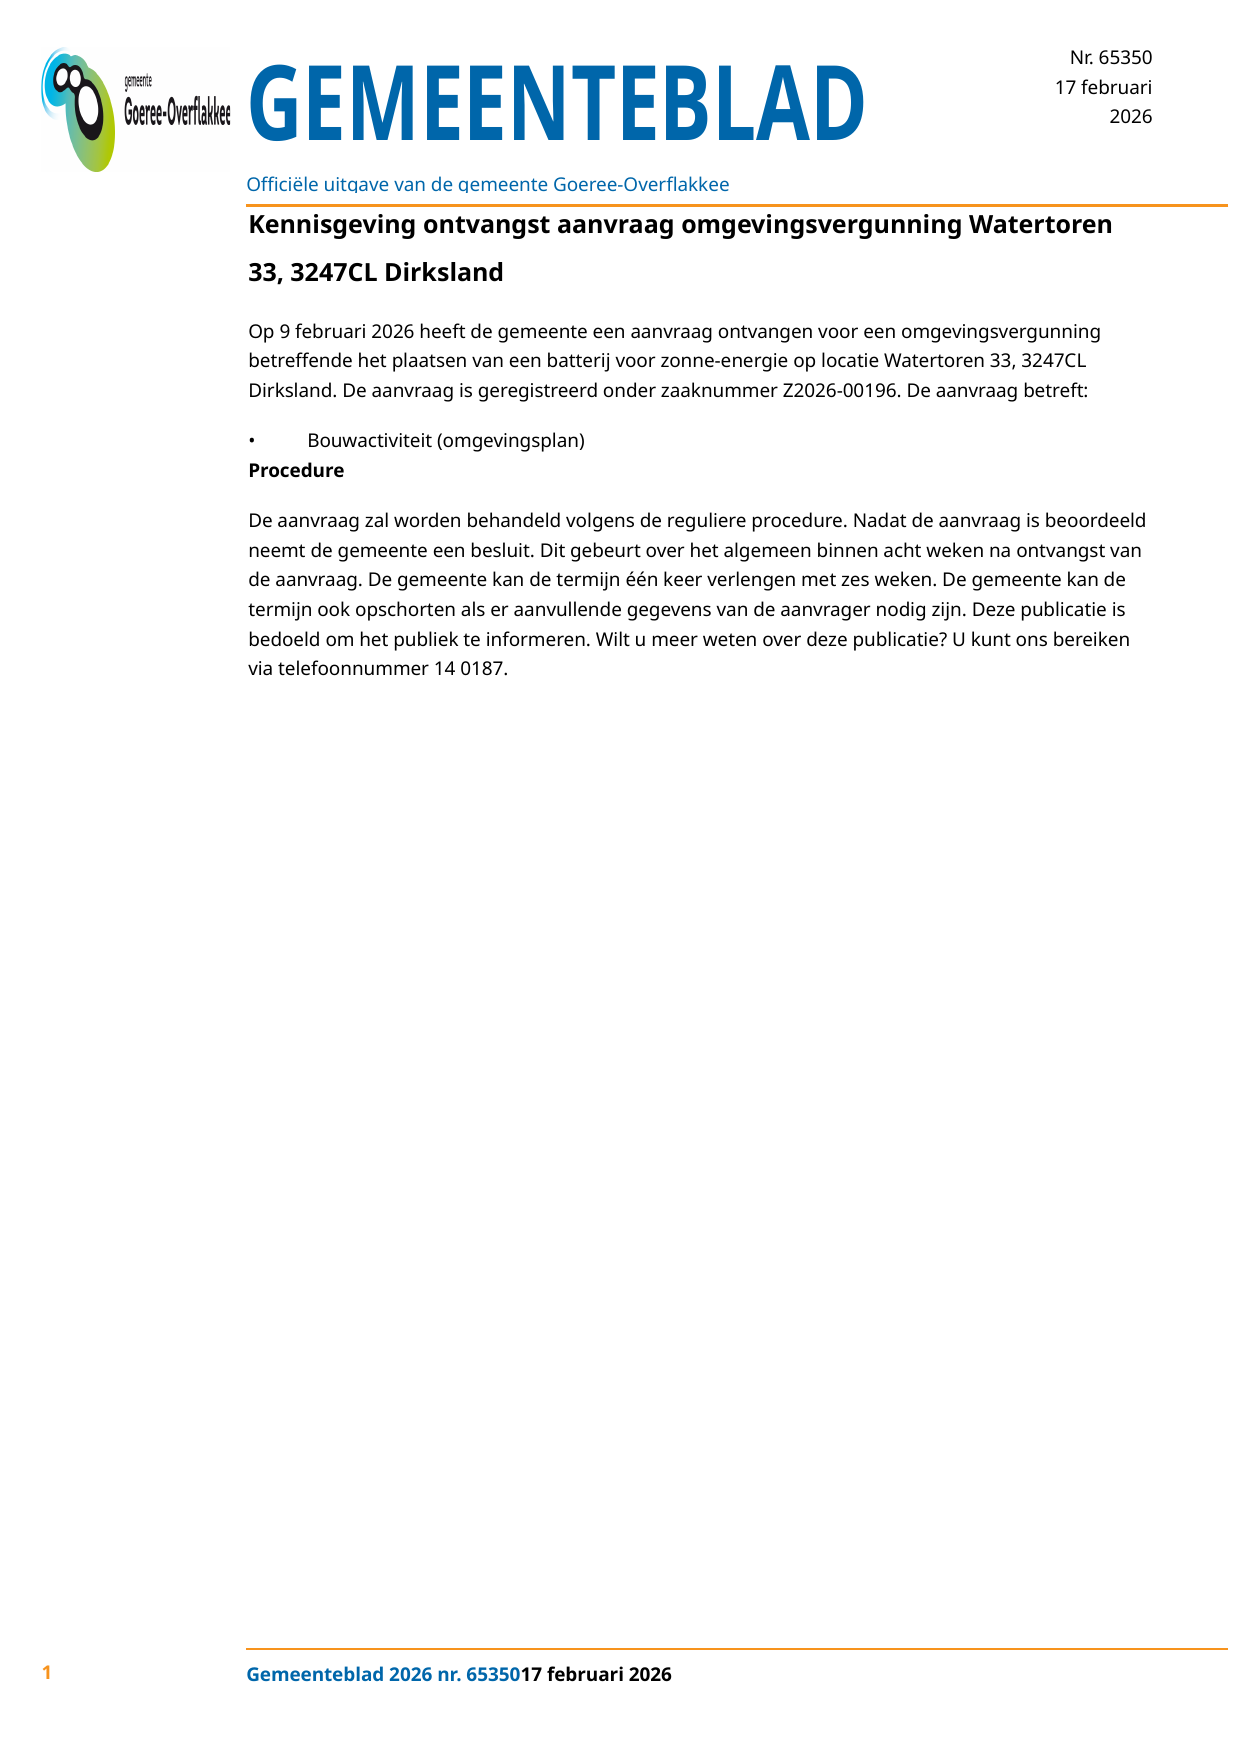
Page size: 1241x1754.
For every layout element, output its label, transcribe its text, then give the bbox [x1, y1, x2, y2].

list Bouwactiviteit (omgevingsplan) [248, 427, 1152, 453]
text Kennisgeving ontvangst aanvraag omgevingsvergunning Watertoren 33, 3247CL Dirksland [248, 207, 1152, 288]
text Op 9 februari 2026 heeft de gemeente een aanvraag ontvangen voor een omgevingsvergunning betreffende het plaatsen van een batterij voor zonne-energie op locatie Watertoren 33, 3247CL Dirksland. De aanvraag is geregistreerd onder zaaknummer Z2026-00196. De aanvraag betreft: [248, 318, 1152, 403]
picture [41, 47, 231, 172]
text De aanvraag zal worden behandeld volgens de reguliere procedure. Nadat de aanvraag is beoordeeld neemt de gemeente een besluit. Dit gebeurt over het algemeen binnen acht weken na ontvangst van de aanvraag. De gemeente kan de termijn één keer verlengen met zes weken. De gemeente kan de termijn ook opschorten als er aanvullende gegevens van de aanvrager nodig zijn. Deze publicatie is bedoeld om het publiek te informeren. Wilt u meer weten over deze publicatie? U kunt ons bereiken via telefoonnummer 14 0187. [248, 507, 1152, 681]
text Procedure [248, 457, 1152, 483]
